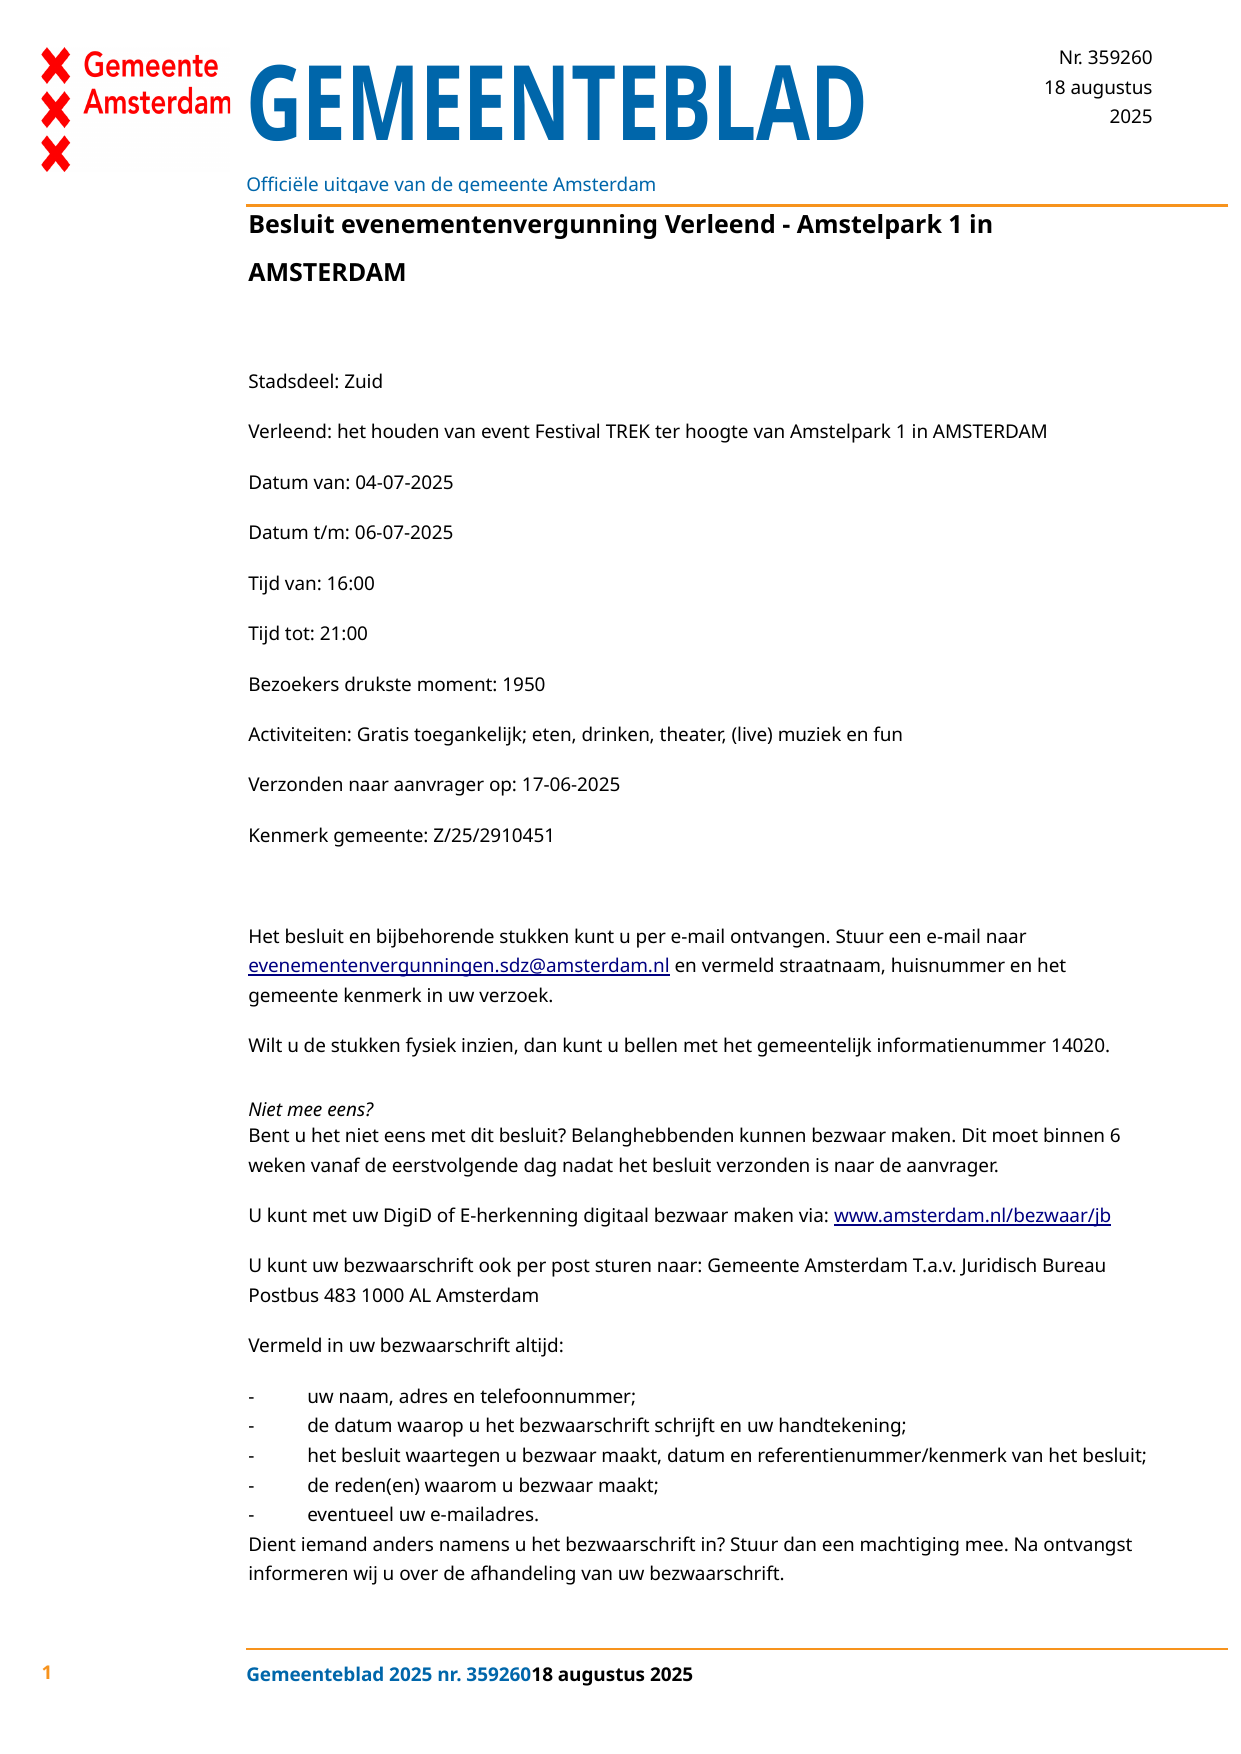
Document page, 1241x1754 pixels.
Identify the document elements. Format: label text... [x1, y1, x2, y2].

text Vermeld in uw bezwaarschrift altijd: [248, 1333, 1152, 1358]
list de datum waarop u het bezwaarschrift schrijft en uw handtekening; [248, 1413, 1152, 1438]
text Tijd van: 16:00 [248, 570, 1152, 596]
text Verleend: het houden van event Festival TREK ter hoogte van Amstelpark 1 in AMSTERDAM [248, 419, 1152, 444]
text Activiteiten: Gratis toegankelijk; eten, drinken, theater, (live) muziek en fun [248, 721, 1152, 747]
list eventueel uw e-mailadres. [248, 1501, 1152, 1527]
text Bent u het niet eens met dit besluit? Belanghebbenden kunnen bezwaar maken. Dit moet binnen 6 weken vanaf de eerstvolgende dag nadat het besluit verzonden is naar de aanvrager. [248, 1122, 1152, 1177]
text Verzonden naar aanvrager op: 17-06-2025 [248, 772, 1152, 797]
text Datum van: 04-07-2025 [248, 469, 1152, 495]
text Besluit evenementenvergunning Verleend - Amstelpark 1 in AMSTERDAM [248, 207, 1152, 288]
text U kunt met uw DigiD of E-herkenning digitaal bezwaar maken via: www.amsterdam.nl/bezwaar/jb [248, 1202, 1152, 1228]
text Dient iemand anders namens u het bezwaarschrift in? Stuur dan een machtiging mee. Na ontvangst informeren wij u over de afhandeling van uw bezwaarschrift. [248, 1531, 1152, 1586]
text Het besluit en bijbehorende stukken kunt u per e-mail ontvangen. Stuur een e-mail naar evenementenvergunningen.sdz@amsterdam.nl en vermeld straatnaam, huisnummer en het gemeente kenmerk in uw verzoek. [248, 923, 1152, 1008]
picture [41, 47, 231, 172]
text Stadsdeel: Zuid [248, 368, 1152, 394]
list de reden(en) waarom u bezwaar maakt; [248, 1472, 1152, 1497]
text Bezoekers drukste moment: 1950 [248, 671, 1152, 697]
list uw naam, adres en telefoonnummer; [248, 1383, 1152, 1409]
text Niet mee eens? [248, 1096, 1152, 1122]
text U kunt uw bezwaarschrift ook per post sturen naar: Gemeente Amsterdam T.a.v. Juridisch Bureau Postbus 483 1000 AL Amsterdam [248, 1253, 1152, 1308]
text Kenmerk gemeente: Z/25/2910451 [248, 822, 1152, 848]
text Tijd tot: 21:00 [248, 620, 1152, 646]
list het besluit waartegen u bezwaar maakt, datum en referentienummer/kenmerk van het besluit; [248, 1442, 1152, 1468]
text Datum t/m: 06-07-2025 [248, 519, 1152, 545]
text Wilt u de stukken fysiek inzien, dan kunt u bellen met het gemeentelijk informatienummer 14020. [248, 1032, 1152, 1058]
